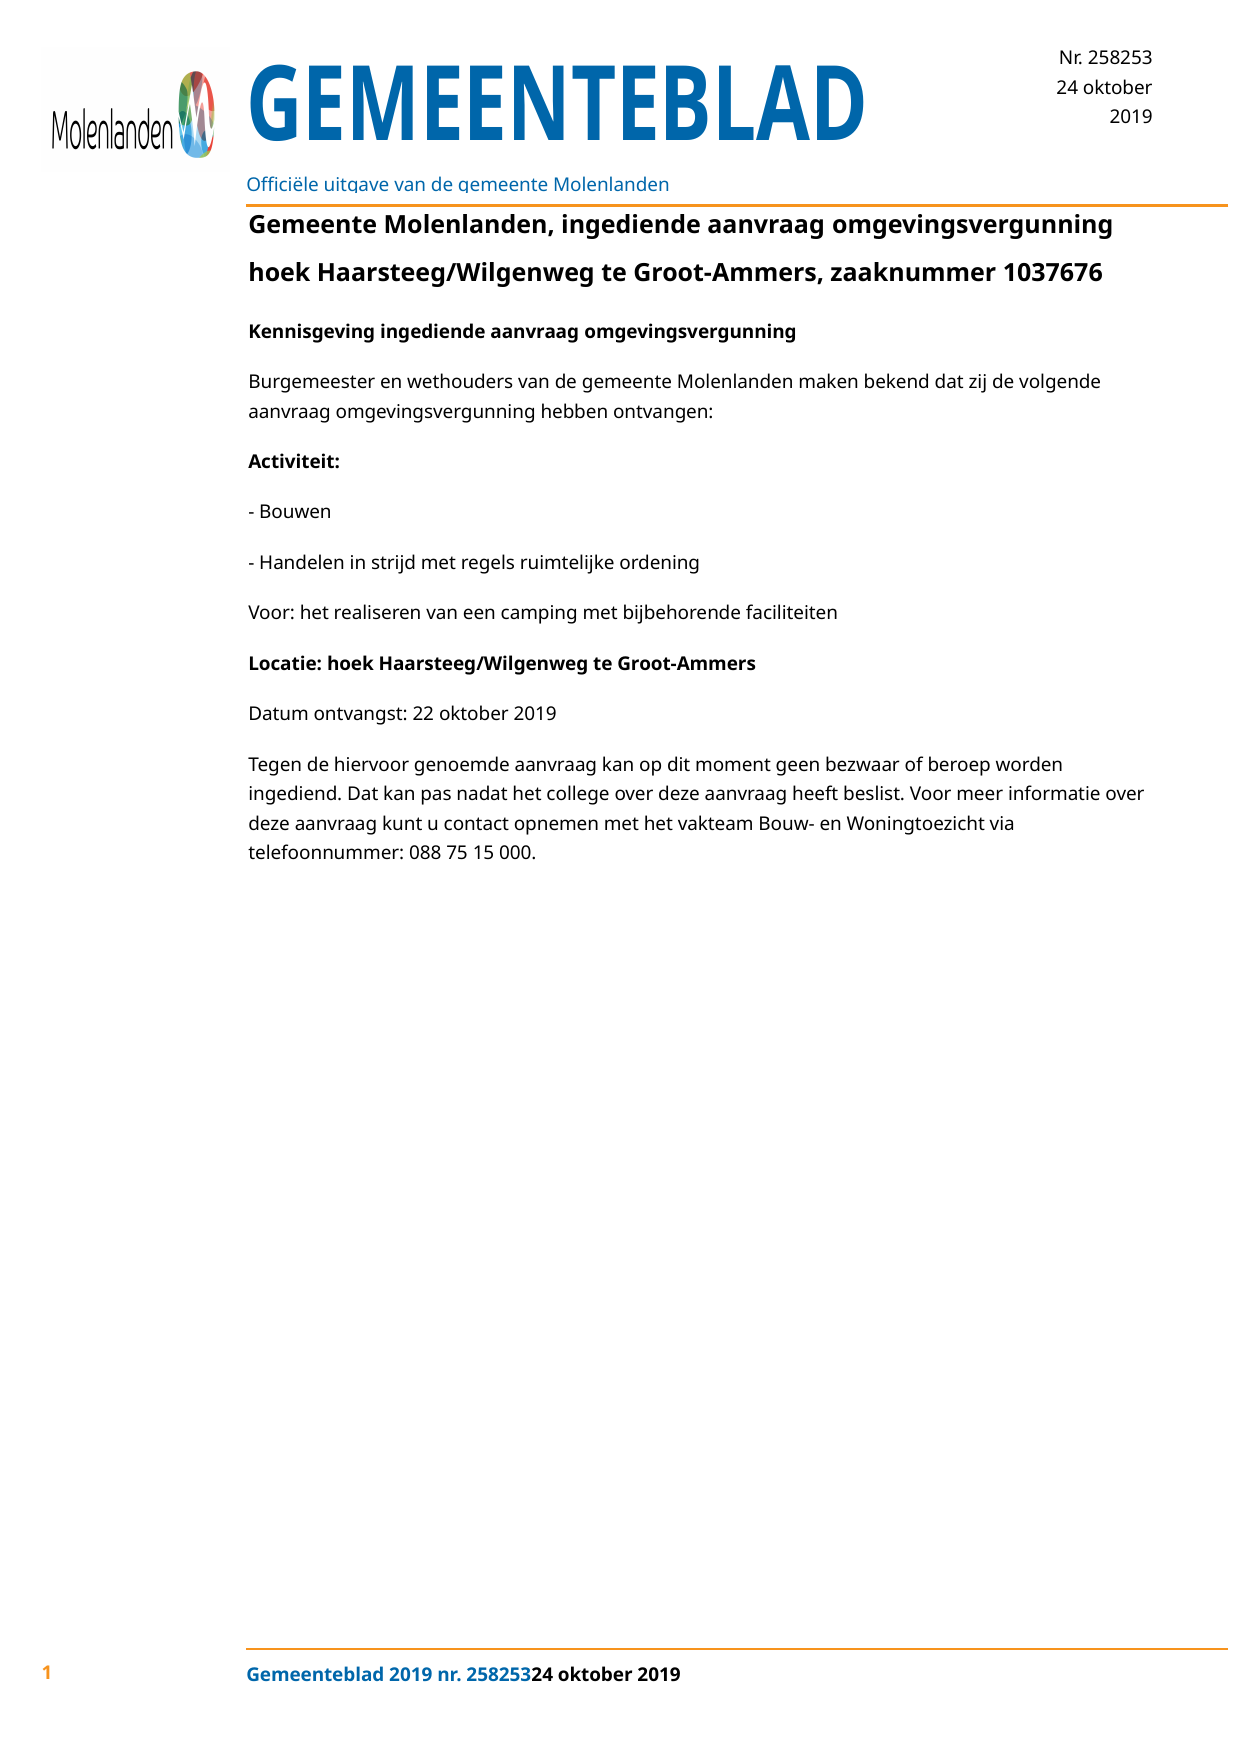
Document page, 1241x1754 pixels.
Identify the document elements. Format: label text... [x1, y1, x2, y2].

text Locatie: hoek Haarsteeg/Wilgenweg te Groot-Ammers [248, 650, 1152, 676]
text - Bouwen [248, 499, 1152, 524]
text Voor: het realiseren van een camping met bijbehorende faciliteiten [248, 599, 1152, 625]
text Burgemeester en wethouders van de gemeente Molenlanden maken bekend dat zij de volgende aanvraag omgevingsvergunning hebben ontvangen: [248, 368, 1152, 424]
text Tegen de hiervoor genoemde aanvraag kan op dit moment geen bezwaar of beroep worden ingediend. Dat kan pas nadat het college over deze aanvraag heeft beslist. Voor meer informatie over deze aanvraag kunt u contact opnemen met het vakteam Bouw- en Woningtoezicht via telefoonnummer: 088 75 15 000. [248, 751, 1152, 865]
text Activiteit: [248, 448, 1152, 474]
text Kennisgeving ingediende aanvraag omgevingsvergunning [248, 318, 1152, 344]
text Datum ontvangst: 22 oktober 2019 [248, 700, 1152, 726]
text - Handelen in strijd met regels ruimtelijke ordening [248, 549, 1152, 575]
text Gemeente Molenlanden, ingediende aanvraag omgevingsvergunning hoek Haarsteeg/Wilgenweg te Groot-Ammers, zaaknummer 1037676 [248, 207, 1152, 288]
picture [41, 47, 231, 172]
